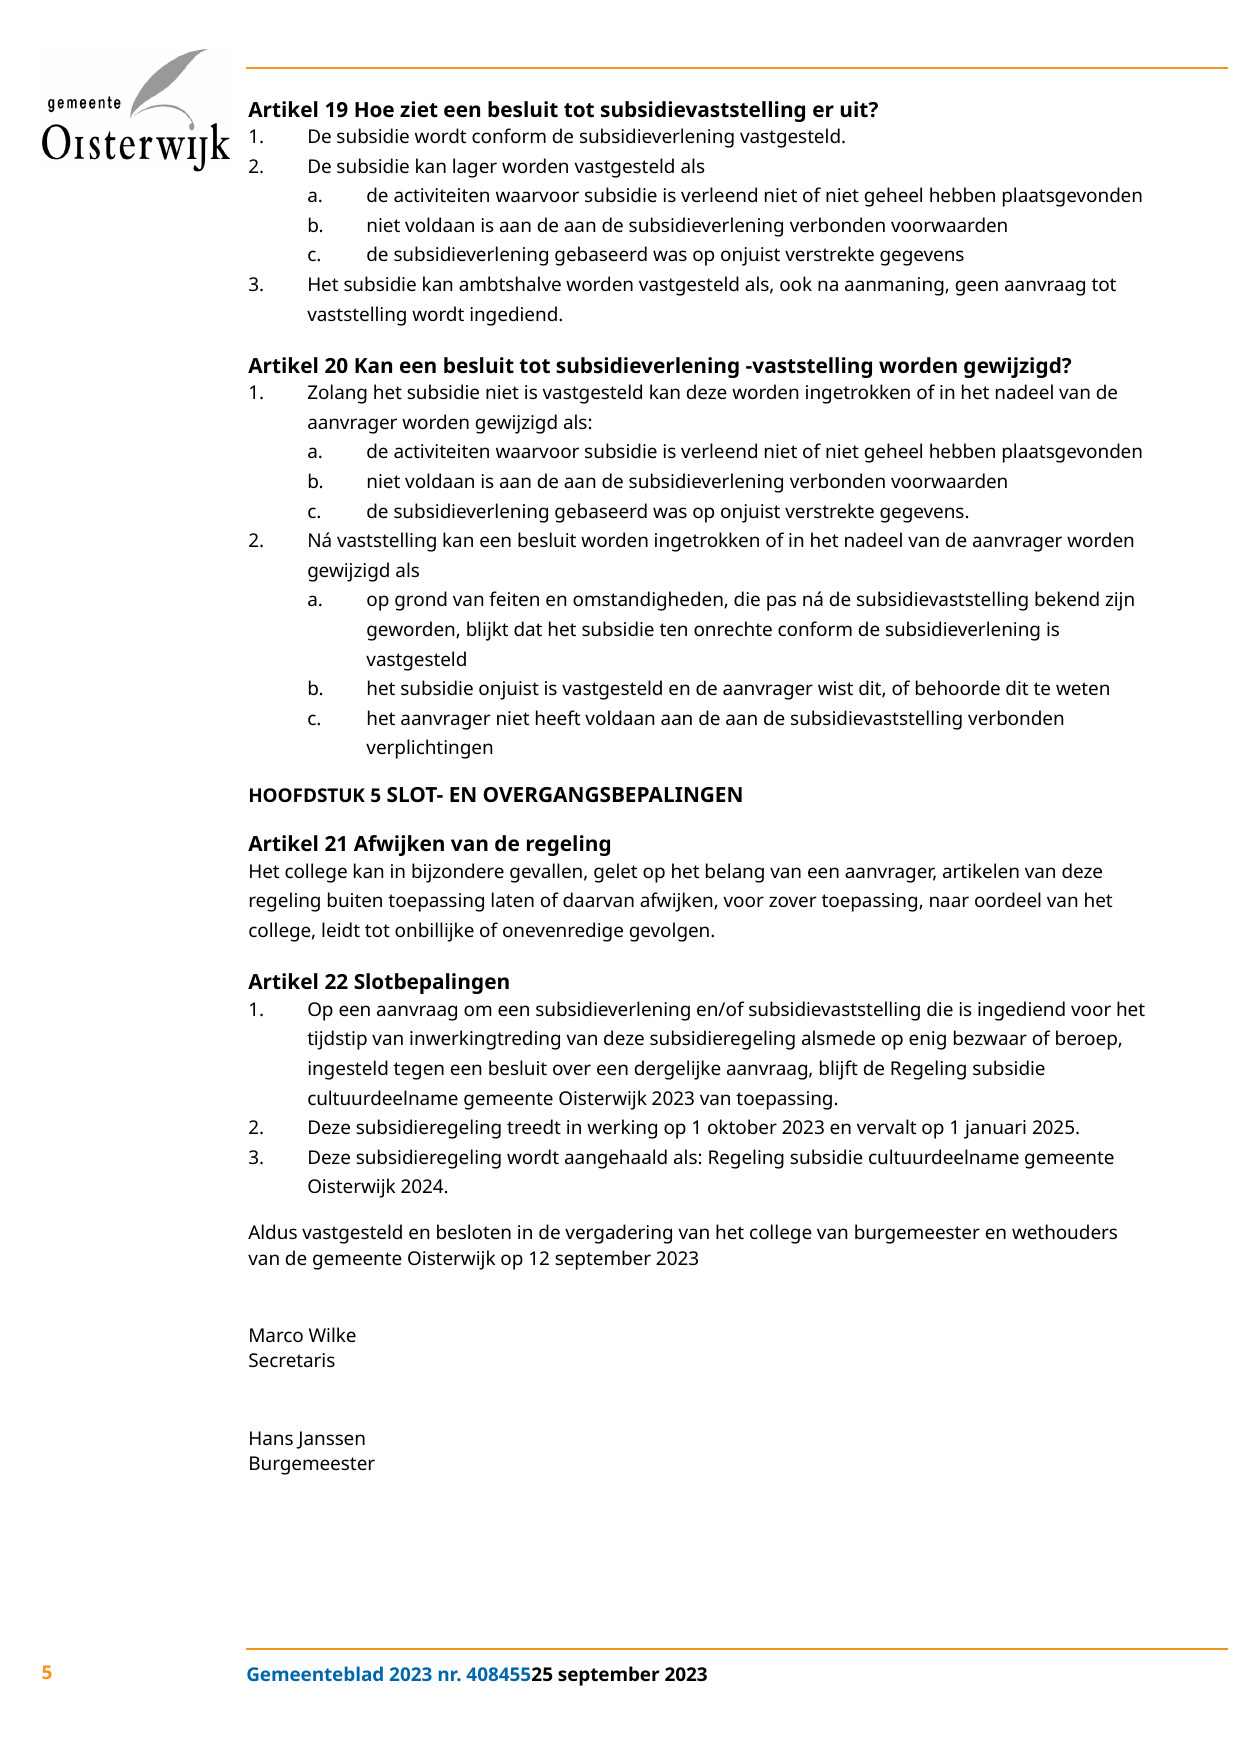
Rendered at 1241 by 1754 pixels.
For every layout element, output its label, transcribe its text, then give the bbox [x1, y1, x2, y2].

list Deze subsidieregeling wordt aangehaald als: Regeling subsidie cultuurdeelname gemeente Oisterwijk 2024. [248, 1144, 1152, 1199]
text Artikel 20 Kan een besluit tot subsidieverlening -vaststelling worden gewijzigd? [248, 351, 1152, 379]
list Het subsidie kan ambtshalve worden vastgesteld als, ook na aanmaning, geen aanvraag tot vaststelling wordt ingediend. [248, 271, 1152, 326]
list Zolang het subsidie niet is vastgesteld kan deze worden ingetrokken of in het nadeel van de aanvrager worden gewijzigd als: [248, 379, 1152, 435]
text Hans Janssen [248, 1425, 1152, 1451]
text Artikel 19 Hoe ziet een besluit tot subsidievaststelling er uit? [248, 95, 1152, 123]
list de subsidieverlening gebaseerd was op onjuist verstrekte gegevens. [307, 498, 1152, 524]
list Ná vaststelling kan een besluit worden ingetrokken of in het nadeel van de aanvrager worden gewijzigd als [248, 527, 1152, 583]
text Artikel 21 Afwijken van de regeling [248, 829, 1152, 858]
text Aldus vastgesteld en besloten in de vergadering van het college van burgemeester en wethouders van de gemeente Oisterwijk op 12 september 2023 [248, 1219, 1152, 1271]
list niet voldaan is aan de aan de subsidieverlening verbonden voorwaarden [307, 212, 1152, 238]
list het aanvrager niet heeft voldaan aan de aan de subsidievaststelling verbonden verplichtingen [307, 705, 1152, 760]
list Deze subsidieregeling treedt in werking op 1 oktober 2023 en vervalt op 1 januari 2025. [248, 1114, 1152, 1140]
text Marco Wilke [248, 1322, 1152, 1348]
picture [41, 47, 231, 172]
list De subsidie wordt conform de subsidieverlening vastgesteld. [248, 123, 1152, 149]
text Secretaris [248, 1348, 1152, 1373]
list de activiteiten waarvoor subsidie is verleend niet of niet geheel hebben plaatsgevonden [307, 439, 1152, 464]
list de activiteiten waarvoor subsidie is verleend niet of niet geheel hebben plaatsgevonden [307, 182, 1152, 208]
text HOOFDSTUK 5 SLOT- EN OVERGANGSBEPALINGEN [248, 780, 1152, 809]
list niet voldaan is aan de aan de subsidieverlening verbonden voorwaarden [307, 468, 1152, 494]
list Op een aanvraag om een subsidieverlening en/of subsidievaststelling die is ingediend voor het tijdstip van inwerkingtreding van deze subsidieregeling alsmede op enig bezwaar of beroep, ingesteld tegen een besluit over een dergelijke aanvraag, blijft de Regeling subsidie cultuurdeelname gemeente Oisterwijk 2023 van toepassing. [248, 996, 1152, 1110]
list op grond van feiten en omstandigheden, die pas ná de subsidievaststelling bekend zijn geworden, blijkt dat het subsidie ten onrechte conform de subsidieverlening is vastgesteld [307, 587, 1152, 672]
text Artikel 22 Slotbepalingen [248, 967, 1152, 996]
list het subsidie onjuist is vastgesteld en de aanvrager wist dit, of behoorde dit te weten [307, 675, 1152, 701]
text Burgemeester [248, 1451, 1152, 1476]
text Het college kan in bijzondere gevallen, gelet op het belang van een aanvrager, artikelen van deze regeling buiten toepassing laten of daarvan afwijken, voor zover toepassing, naar oordeel van het college, leidt tot onbillijke of onevenredige gevolgen. [248, 858, 1152, 943]
list de subsidieverlening gebaseerd was op onjuist verstrekte gegevens [307, 242, 1152, 267]
list De subsidie kan lager worden vastgesteld als [248, 153, 1152, 178]
